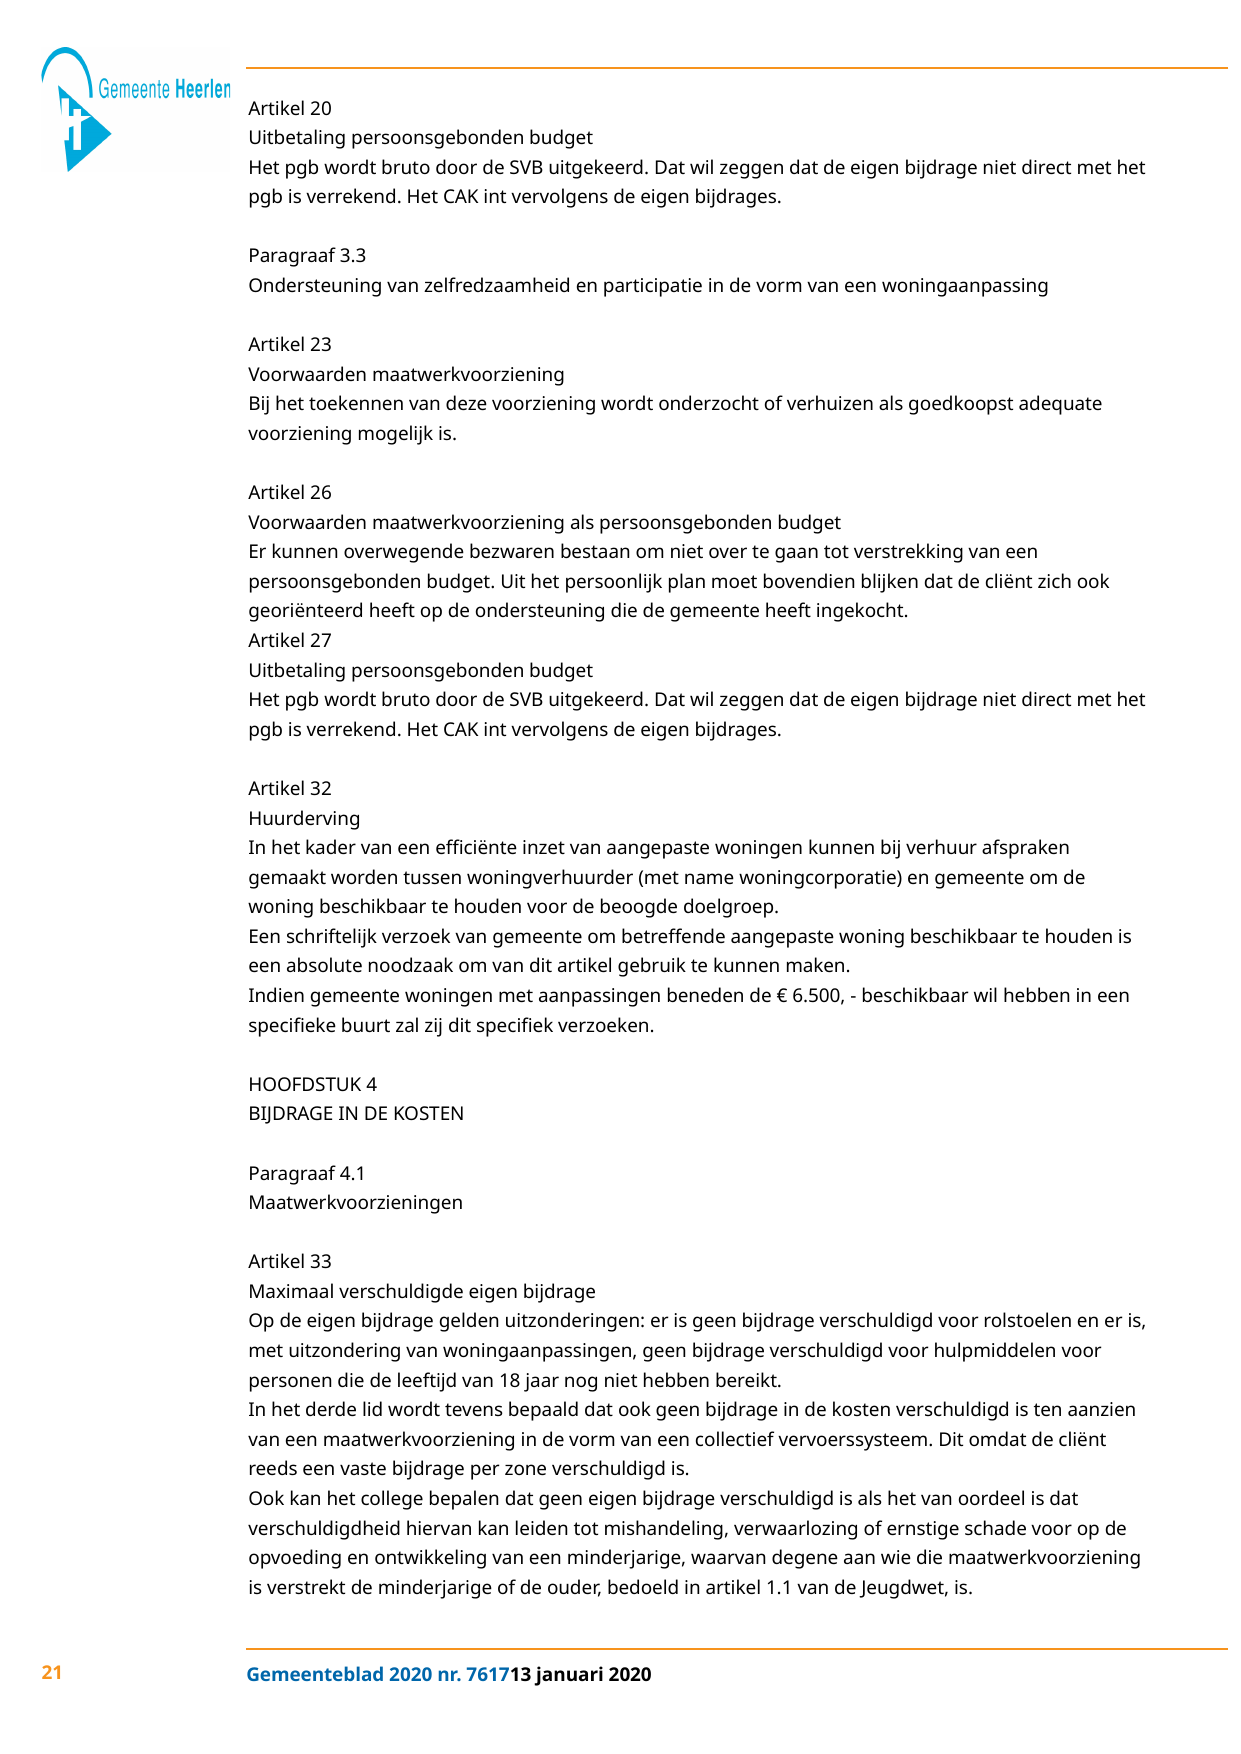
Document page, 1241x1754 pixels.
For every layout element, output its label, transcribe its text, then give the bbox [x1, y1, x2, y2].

text Er kunnen overwegende bezwaren bestaan om niet over te gaan tot verstrekking van een persoonsgebonden budget. Uit het persoonlijk plan moet bovendien blijken dat de cliënt zich ook georiënteerd heeft op de ondersteuning die de gemeente heeft ingekocht. [248, 538, 1152, 623]
text Voorwaarden maatwerkvoorziening als persoonsgebonden budget [248, 509, 1152, 535]
picture [41, 47, 231, 172]
text Het pgb wordt bruto door de SVB uitgekeerd. Dat wil zeggen dat de eigen bijdrage niet direct met het pgb is verrekend. Het CAK int vervolgens de eigen bijdrages. [248, 686, 1152, 742]
text Artikel 27 [248, 627, 1152, 653]
text Bij het toekennen van deze voorziening wordt onderzocht of verhuizen als goedkoopst adequate voorziening mogelijk is. [248, 391, 1152, 446]
text In het kader van een efficiënte inzet van aangepaste woningen kunnen bij verhuur afspraken gemaakt worden tussen woningverhuurder (met name woningcorporatie) en gemeente om de woning beschikbaar te houden voor de beoogde doelgroep. [248, 834, 1152, 919]
text Artikel 33 [248, 1248, 1152, 1274]
text Een schriftelijk verzoek van gemeente om betreffende aangepaste woning beschikbaar te houden is een absolute noodzaak om van dit artikel gebruik te kunnen maken. [248, 923, 1152, 978]
text Artikel 23 [248, 331, 1152, 357]
text Uitbetaling persoonsgebonden budget [248, 124, 1152, 150]
text In het derde lid wordt tevens bepaald dat ook geen bijdrage in de kosten verschuldigd is ten aanzien van een maatwerkvoorziening in de vorm van een collectief vervoerssysteem. Dit omdat de cliënt reeds een vaste bijdrage per zone verschuldigd is. [248, 1396, 1152, 1481]
text Maatwerkvoorzieningen [248, 1189, 1152, 1215]
text Artikel 26 [248, 479, 1152, 505]
text HOOFDSTUK 4 [248, 1071, 1152, 1097]
text Paragraaf 4.1 [248, 1160, 1152, 1186]
text Ook kan het college bepalen dat geen eigen bijdrage verschuldigd is als het van oordeel is dat verschuldigdheid hiervan kan leiden tot mishandeling, verwaarlozing of ernstige schade voor op de opvoeding en ontwikkeling van een minderjarige, waarvan degene aan wie die maatwerkvoorziening is verstrekt de minderjarige of de ouder, bedoeld in artikel 1.1 van de Jeugdwet, is. [248, 1485, 1152, 1600]
text Indien gemeente woningen met aanpassingen beneden de € 6.500, - beschikbaar wil hebben in een specifieke buurt zal zij dit specifiek verzoeken. [248, 982, 1152, 1038]
text Maximaal verschuldigde eigen bijdrage [248, 1278, 1152, 1304]
picture [41, 47, 59, 70]
text Artikel 20 [248, 95, 1152, 121]
text Het pgb wordt bruto door de SVB uitgekeerd. Dat wil zeggen dat de eigen bijdrage niet direct met het pgb is verrekend. Het CAK int vervolgens de eigen bijdrages. [248, 154, 1152, 209]
text Paragraaf 3.3 [248, 243, 1152, 268]
text Voorwaarden maatwerkvoorziening [248, 361, 1152, 387]
text Artikel 32 [248, 775, 1152, 801]
text Huurderving [248, 805, 1152, 831]
text Op de eigen bijdrage gelden uitzonderingen: er is geen bijdrage verschuldigd voor rolstoelen en er is, met uitzondering van woningaanpassingen, geen bijdrage verschuldigd voor hulpmiddelen voor personen die de leeftijd van 18 jaar nog niet hebben bereikt. [248, 1308, 1152, 1393]
text Uitbetaling persoonsgebonden budget [248, 657, 1152, 683]
text Ondersteuning van zelfredzaamheid en participatie in de vorm van een woningaanpassing [248, 272, 1152, 298]
text BIJDRAGE IN DE KOSTEN [248, 1101, 1152, 1126]
